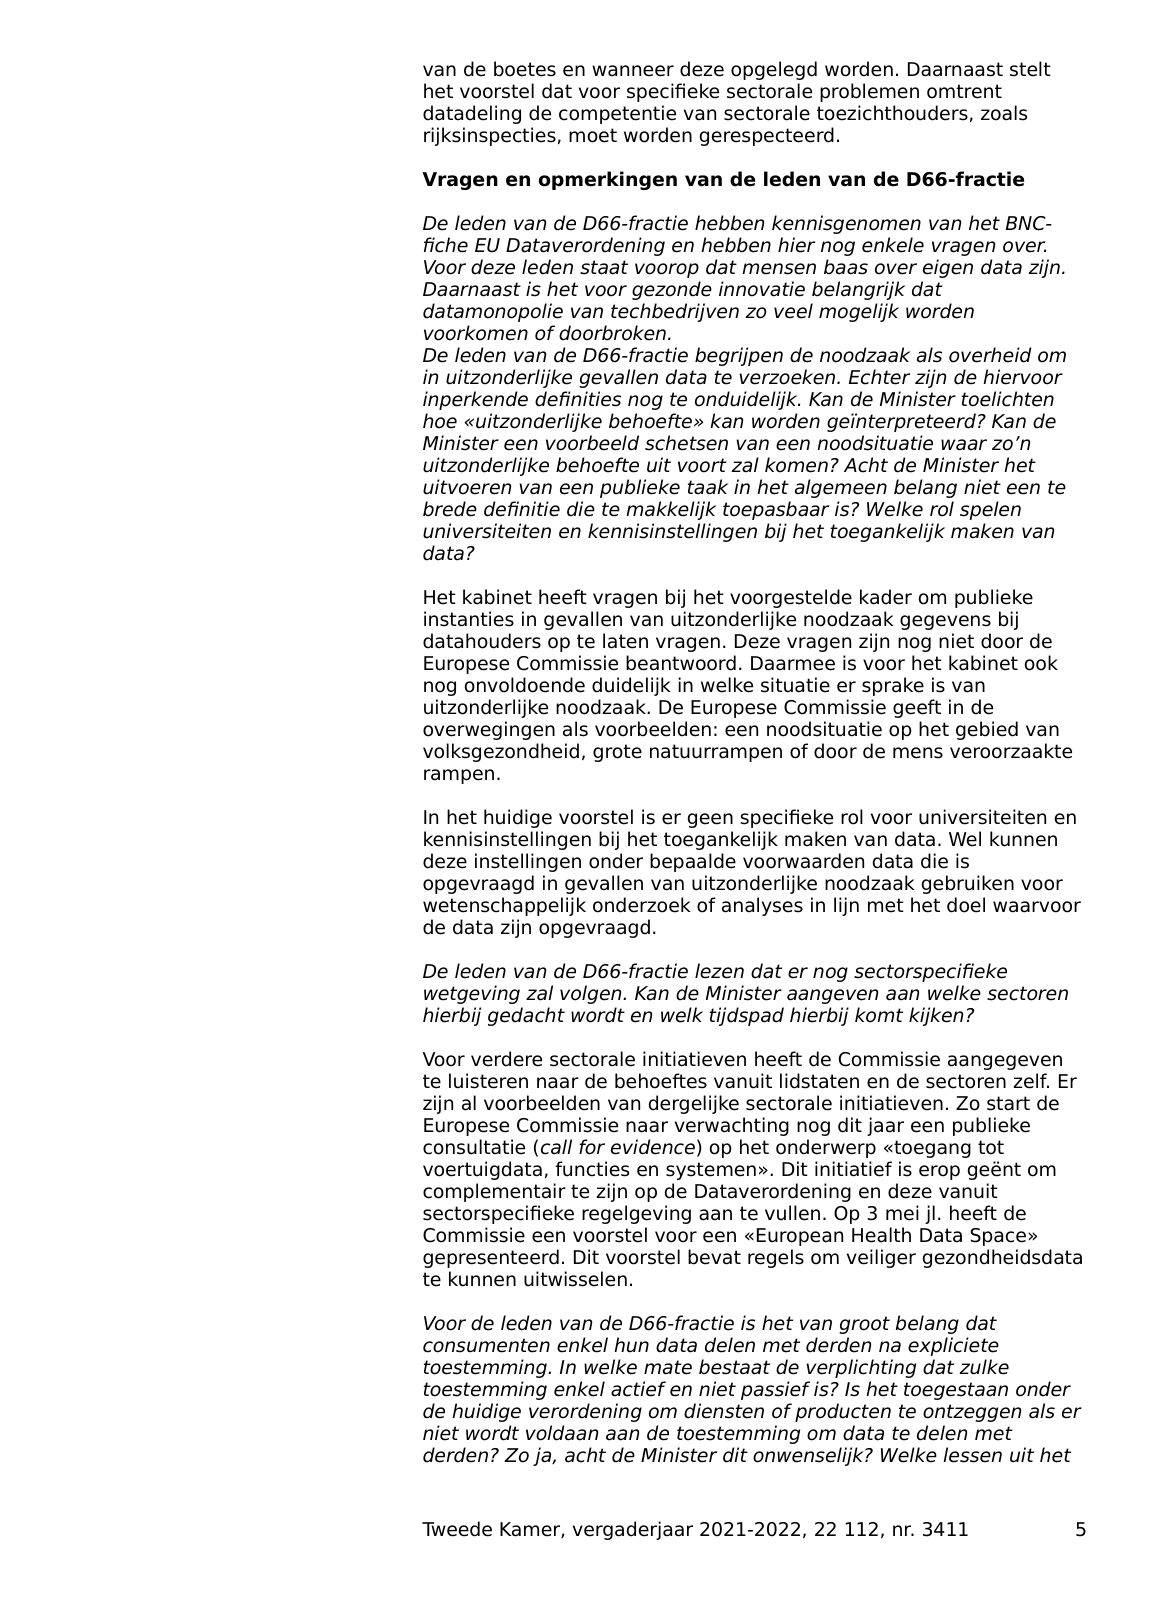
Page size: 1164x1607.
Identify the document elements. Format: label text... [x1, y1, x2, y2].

text Het kabinet heeft vragen bij het voorgestelde kader om publieke instanties in gevallen van uitzonderlijke noodzaak gegevens bij datahouders op te laten vragen. Deze vragen zijn nog niet door de Europese Commissie beantwoord. Daarmee is voor het kabinet ook nog onvoldoende duidelijk in welke situatie er sprake is van uitzonderlijke noodzaak. De Europese Commissie geeft in de overwegingen als voorbeelden: een noodsituatie op het gebied van volksgezondheid, grote natuurrampen of door de mens veroorzaakte rampen. [422, 587, 1087, 785]
text In het huidige voorstel is er geen specifieke rol voor universiteiten en kennisinstellingen bij het toegankelijk maken van data. Wel kunnen deze instellingen onder bepaalde voorwaarden data die is opgevraagd in gevallen van uitzonderlijke noodzaak gebruiken voor wetenschappelijk onderzoek of analyses in lijn met het doel waarvoor de data zijn opgevraagd. [422, 807, 1087, 939]
text Voor de leden van de D66-fractie is het van groot belang dat consumenten enkel hun data delen met derden na expliciete toestemming. In welke mate bestaat de verplichting dat zulke toestemming enkel actief en niet passief is? Is het toegestaan onder de huidige verordening om diensten of producten te ontzeggen als er niet wordt voldaan aan de toestemming om data te delen met derden? Zo ja, acht de Minister dit onwenselijk? Welke lessen uit het [422, 1313, 1087, 1467]
text De leden van de D66-fractie hebben kennisgenomen van het BNC-fiche EU Dataverordening en hebben hier nog enkele vragen over. Voor deze leden staat voorop dat mensen baas over eigen data zijn. Daarnaast is het voor gezonde innovatie belangrijk dat datamonopolie van techbedrijven zo veel mogelijk worden voorkomen of doorbroken. [422, 213, 1087, 345]
text van de boetes en wanneer deze opgelegd worden. Daarnaast stelt het voorstel dat voor specifieke sectorale problemen omtrent datadeling de competentie van sectorale toezichthouders, zoals rijksinspecties, moet worden gerespecteerd. [422, 59, 1087, 147]
text De leden van de D66-fractie begrijpen de noodzaak als overheid om in uitzonderlijke gevallen data te verzoeken. Echter zijn de hiervoor inperkende definities nog te onduidelijk. Kan de Minister toelichten hoe «uitzonderlijke behoefte» kan worden geïnterpreteerd? Kan de Minister een voorbeeld schetsen van een noodsituatie waar zo’n uitzonderlijke behoefte uit voort zal komen? Acht de Minister het uitvoeren van een publieke taak in het algemeen belang niet een te brede definitie die te makkelijk toepasbaar is? Welke rol spelen universiteiten en kennisinstellingen bij het toegankelijk maken van data? [422, 345, 1087, 565]
text De leden van de D66-fractie lezen dat er nog sectorspecifieke wetgeving zal volgen. Kan de Minister aangeven aan welke sectoren hierbij gedacht wordt en welk tijdspad hierbij komt kijken? [422, 961, 1087, 1027]
subtitle Vragen en opmerkingen van de leden van de D66-fractie [422, 169, 1087, 191]
text Voor verdere sectorale initiatieven heeft de Commissie aangegeven te luisteren naar de behoeftes vanuit lidstaten en de sectoren zelf. Er zijn al voorbeelden van dergelijke sectorale initiatieven. Zo start de Europese Commissie naar verwachting nog dit jaar een publieke consultatie (call for evidence) op het onderwerp «toegang tot voertuigdata, functies en systemen». Dit initiatief is erop geënt om complementair te zijn op de Dataverordening en deze vanuit sectorspecifieke regelgeving aan te vullen. Op 3 mei jl. heeft de Commissie een voorstel voor een «European Health Data Space» gepresenteerd. Dit voorstel bevat regels om veiliger gezondheidsdata te kunnen uitwisselen. [422, 1049, 1087, 1291]
